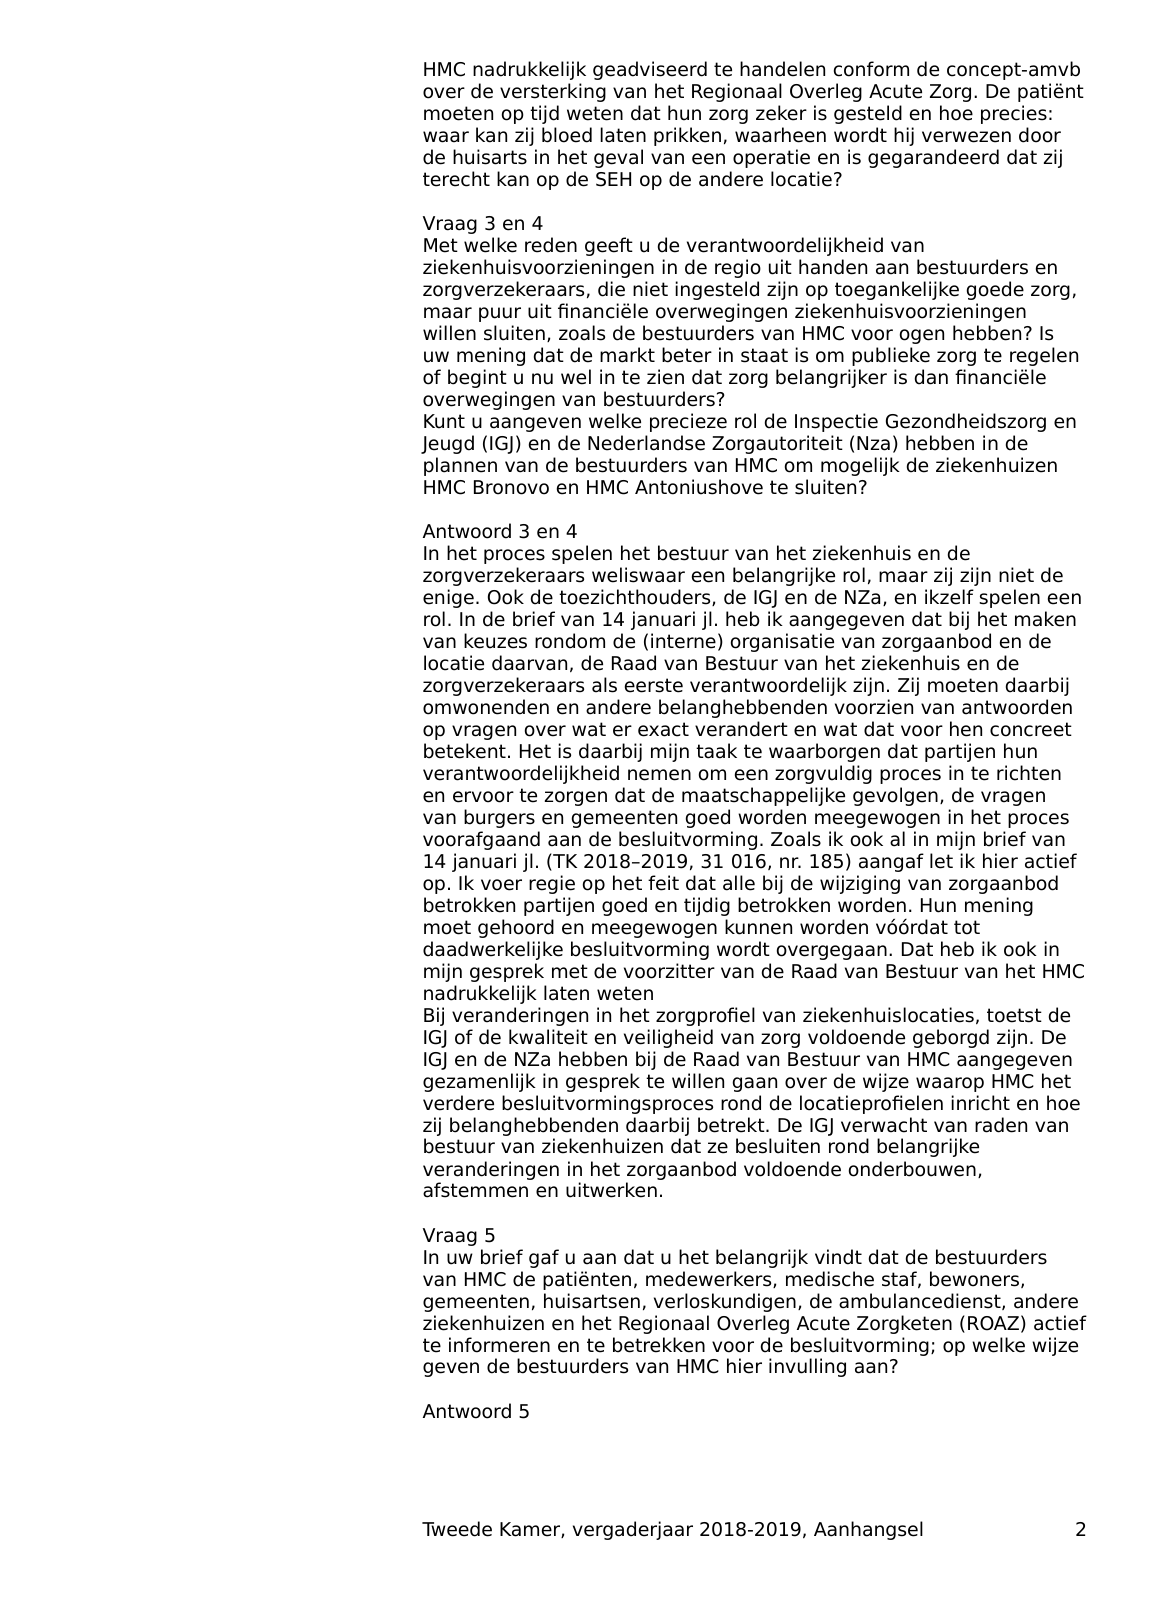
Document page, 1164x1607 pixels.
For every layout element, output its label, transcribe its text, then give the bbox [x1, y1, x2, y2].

text In uw brief gaf u aan dat u het belangrijk vindt dat de bestuurders van HMC de patiënten, medewerkers, medische staf, bewoners, gemeenten, huisartsen, verloskundigen, de ambulancedienst, andere ziekenhuizen en het Regionaal Overleg Acute Zorgketen (ROAZ) actief te informeren en te betrekken voor de besluitvorming; op welke wijze geven de bestuurders van HMC hier invulling aan? [422, 1247, 1087, 1378]
text Vraag 5 [422, 1224, 1087, 1247]
text Antwoord 3 en 4 [422, 521, 1087, 543]
text Bij veranderingen in het zorgprofiel van ziekenhuislocaties, toetst de IGJ of de kwaliteit en veiligheid van zorg voldoende geborgd zijn. De IGJ en de NZa hebben bij de Raad van Bestuur van HMC aangegeven gezamenlijk in gesprek te willen gaan over de wijze waarop HMC het verdere besluitvormingsproces rond de locatieprofielen inricht en hoe zij belanghebbenden daarbij betrekt. De IGJ verwacht van raden van bestuur van ziekenhuizen dat ze besluiten rond belangrijke veranderingen in het zorgaanbod voldoende onderbouwen, afstemmen en uitwerken. [422, 1004, 1087, 1202]
text Vraag 3 en 4 [422, 213, 1087, 235]
text Kunt u aangeven welke precieze rol de Inspectie Gezondheidszorg en Jeugd (IGJ) en de Nederlandse Zorgautoriteit (Nza) hebben in de plannen van de bestuurders van HMC om mogelijk de ziekenhuizen HMC Bronovo en HMC Antoniushove te sluiten? [422, 411, 1087, 499]
text HMC nadrukkelijk geadviseerd te handelen conform de concept-amvb over de versterking van het Regionaal Overleg Acute Zorg. De patiënt moeten op tijd weten dat hun zorg zeker is gesteld en hoe precies: waar kan zij bloed laten prikken, waarheen wordt hij verwezen door de huisarts in het geval van een operatie en is gegarandeerd dat zij terecht kan op de SEH op de andere locatie? [422, 59, 1087, 191]
text Met welke reden geeft u de verantwoordelijkheid van ziekenhuisvoorzieningen in de regio uit handen aan bestuurders en zorgverzekeraars, die niet ingesteld zijn op toegankelijke goede zorg, maar puur uit financiële overwegingen ziekenhuisvoorzieningen willen sluiten, zoals de bestuurders van HMC voor ogen hebben? Is uw mening dat de markt beter in staat is om publieke zorg te regelen of begint u nu wel in te zien dat zorg belangrijker is dan financiële overwegingen van bestuurders? [422, 235, 1087, 411]
text In het proces spelen het bestuur van het ziekenhuis en de zorgverzekeraars weliswaar een belangrijke rol, maar zij zijn niet de enige. Ook de toezichthouders, de IGJ en de NZa, en ikzelf spelen een rol. In de brief van 14 januari jl. heb ik aangegeven dat bij het maken van keuzes rondom de (interne) organisatie van zorgaanbod en de locatie daarvan, de Raad van Bestuur van het ziekenhuis en de zorgverzekeraars als eerste verantwoordelijk zijn. Zij moeten daarbij omwonenden en andere belanghebbenden voorzien van antwoorden op vragen over wat er exact verandert en wat dat voor hen concreet betekent. Het is daarbij mijn taak te waarborgen dat partijen hun verantwoordelijkheid nemen om een zorgvuldig proces in te richten en ervoor te zorgen dat de maatschappelijke gevolgen, de vragen van burgers en gemeenten goed worden meegewogen in het proces voorafgaand aan de besluitvorming. Zoals ik ook al in mijn brief van 14 januari jl. (TK 2018–2019, 31 016, nr. 185) aangaf let ik hier actief op. Ik voer regie op het feit dat alle bij de wijziging van zorgaanbod betrokken partijen goed en tijdig betrokken worden. Hun mening moet gehoord en meegewogen kunnen worden vóórdat tot daadwerkelijke besluitvorming wordt overgegaan. Dat heb ik ook in mijn gesprek met de voorzitter van de Raad van Bestuur van het HMC nadrukkelijk laten weten [422, 543, 1087, 1004]
text Antwoord 5 [422, 1401, 1087, 1423]
